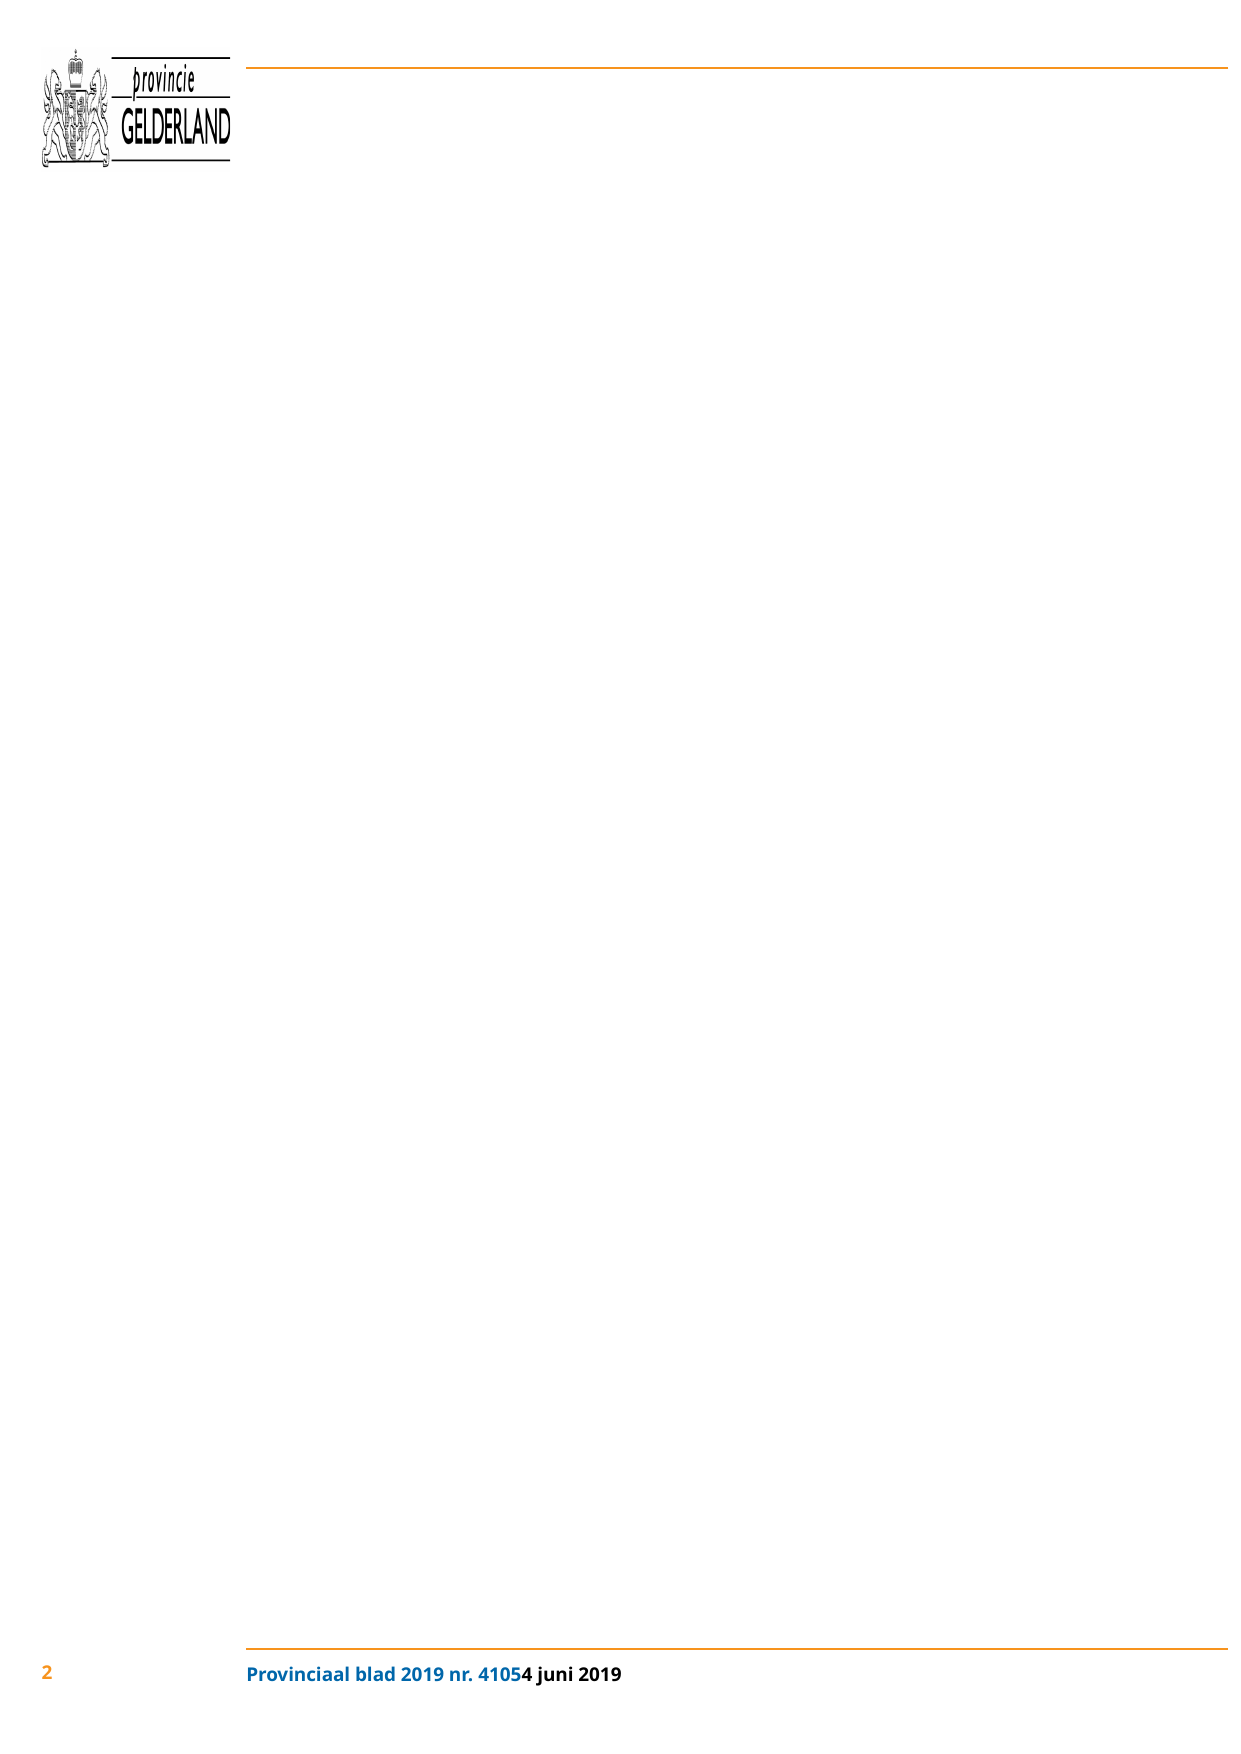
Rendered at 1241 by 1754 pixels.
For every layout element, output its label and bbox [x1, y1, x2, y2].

picture [41, 47, 231, 172]
